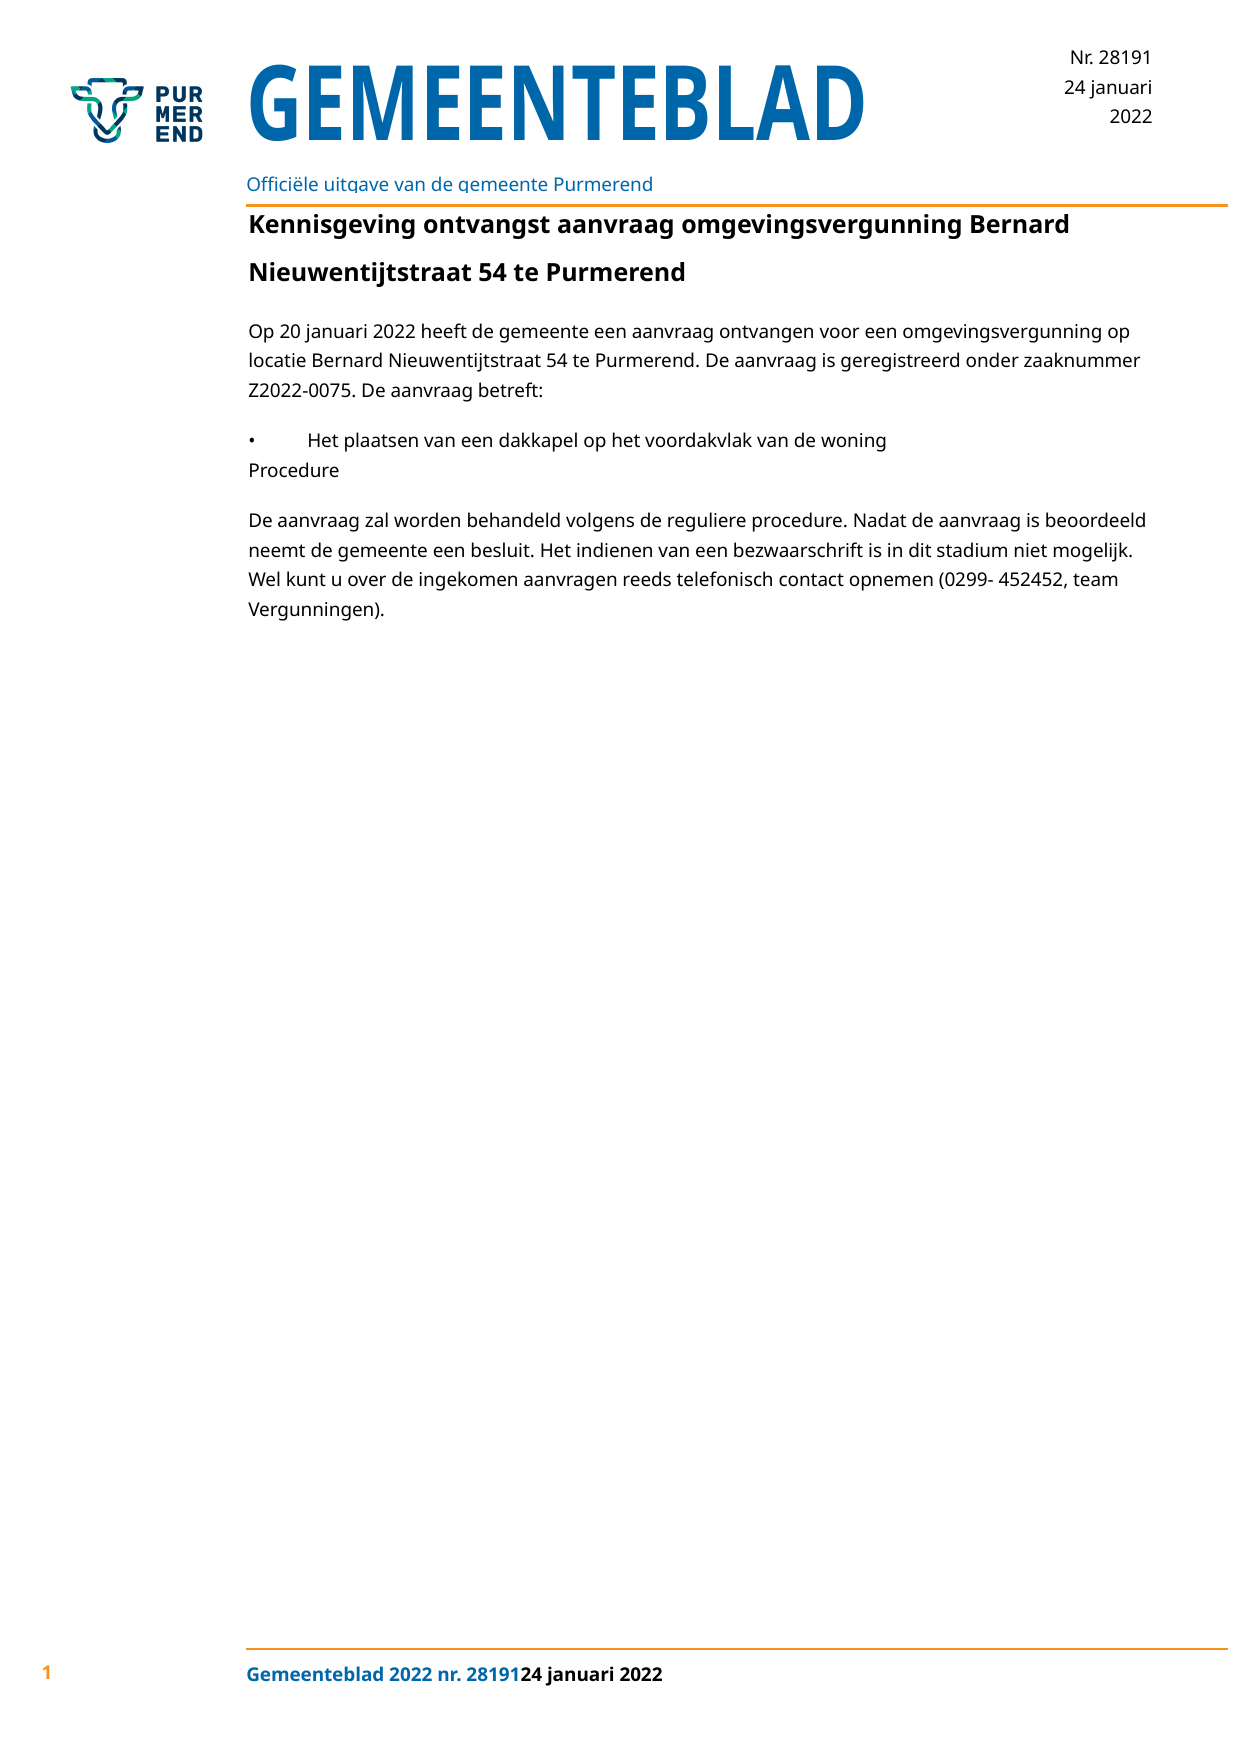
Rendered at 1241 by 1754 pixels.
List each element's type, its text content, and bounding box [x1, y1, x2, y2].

text Kennisgeving ontvangst aanvraag omgevingsvergunning Bernard Nieuwentijtstraat 54 te Purmerend [248, 207, 1152, 288]
picture [41, 47, 231, 172]
text Op 20 januari 2022 heeft de gemeente een aanvraag ontvangen voor een omgevingsvergunning op locatie Bernard Nieuwentijtstraat 54 te Purmerend. De aanvraag is geregistreerd onder zaaknummer Z2022-0075. De aanvraag betreft: [248, 318, 1152, 403]
text Procedure [248, 457, 1152, 483]
list Het plaatsen van een dakkapel op het voordakvlak van de woning [248, 427, 1152, 453]
text De aanvraag zal worden behandeld volgens de reguliere procedure. Nadat de aanvraag is beoordeeld neemt de gemeente een besluit. Het indienen van een bezwaarschrift is in dit stadium niet mogelijk. Wel kunt u over de ingekomen aanvragen reeds telefonisch contact opnemen (0299- 452452, team Vergunningen). [248, 507, 1152, 622]
